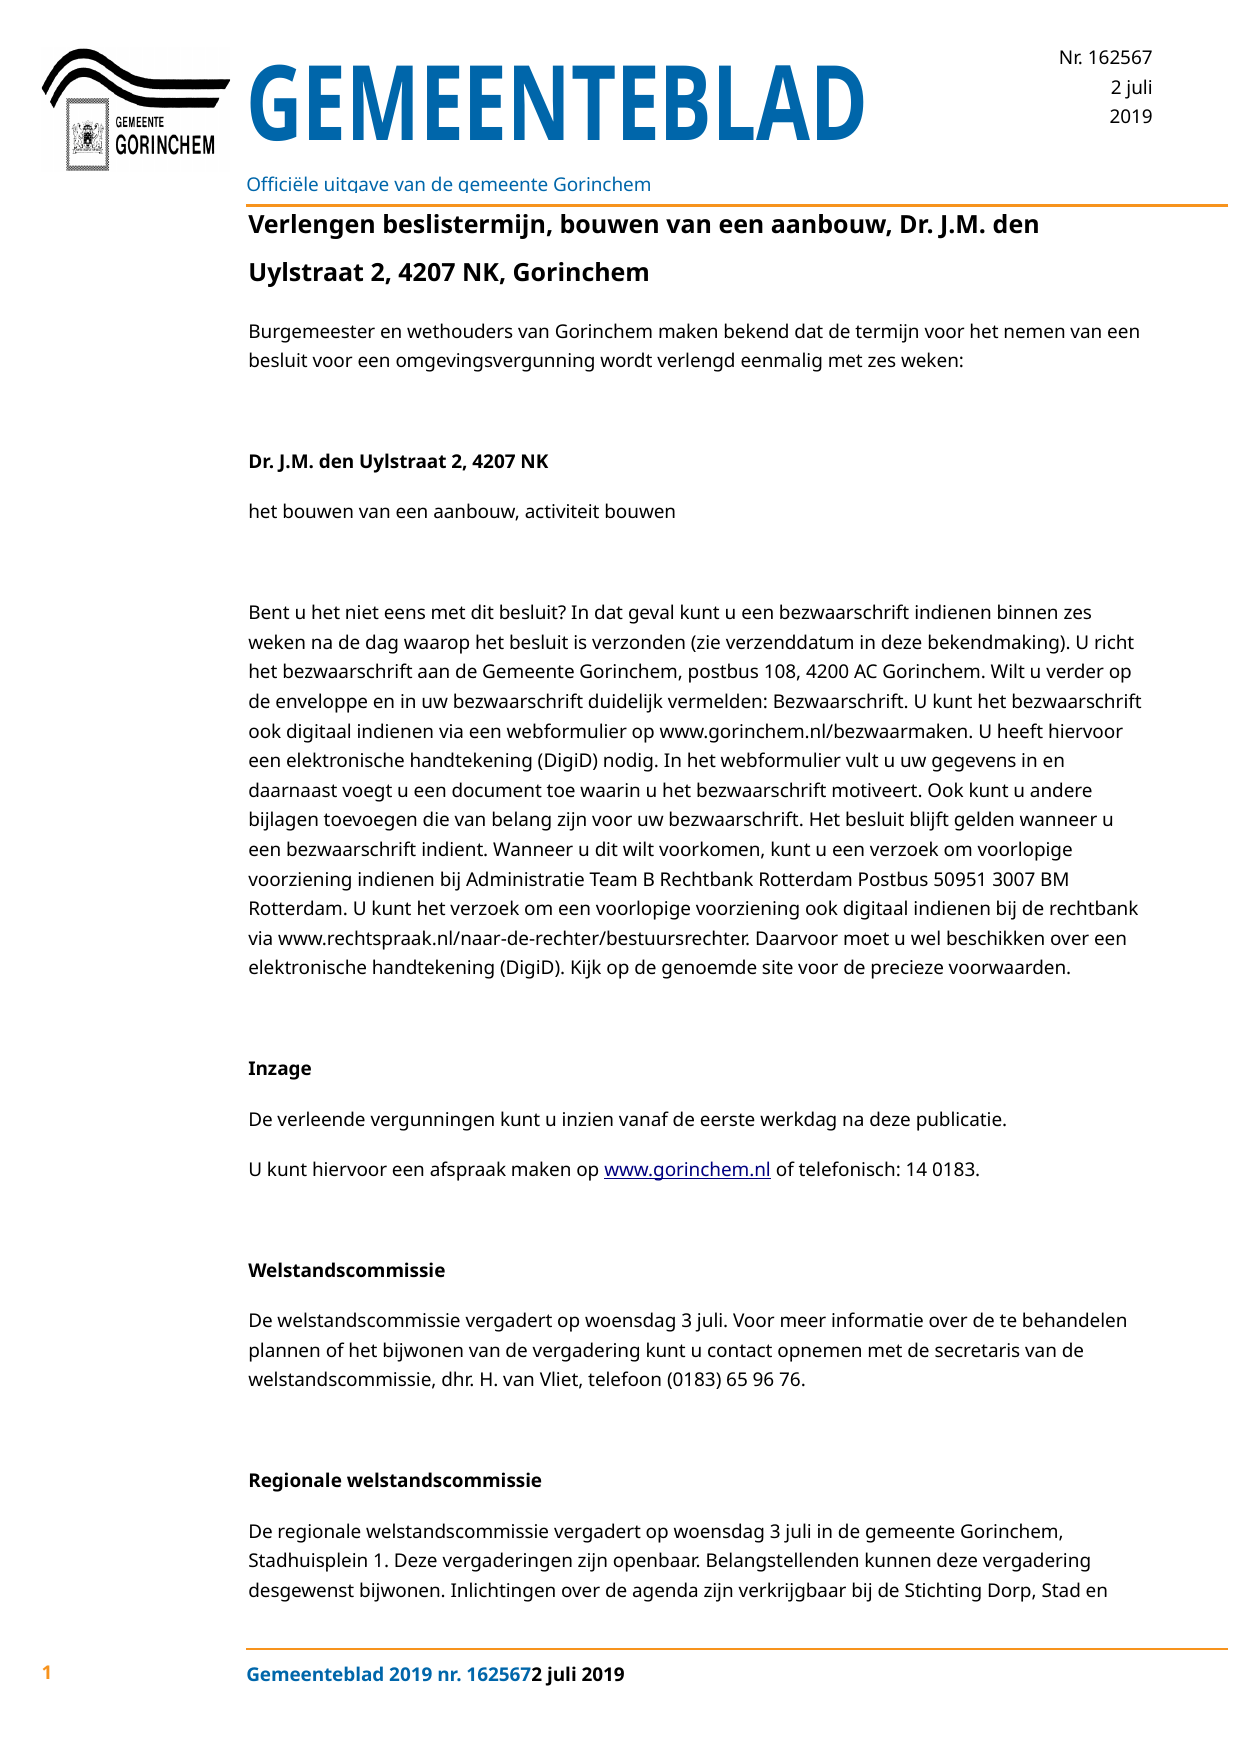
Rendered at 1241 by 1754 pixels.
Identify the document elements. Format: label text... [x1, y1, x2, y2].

text De welstandscommissie vergadert op woensdag 3 juli. Voor meer informatie over de te behandelen plannen of het bijwonen van de vergadering kunt u contact opnemen met de secretaris van de welstandscommissie, dhr. H. van Vliet, telefoon (0183) 65 96 76. [248, 1307, 1152, 1392]
text het bouwen van een aanbouw, activiteit bouwen [248, 499, 1152, 524]
text Dr. J.M. den Uylstraat 2, 4207 NK [248, 448, 1152, 474]
picture [41, 47, 231, 172]
text De regionale welstandscommissie vergadert op woensdag 3 juli in de gemeente Gorinchem, Stadhuisplein 1. Deze vergaderingen zijn openbaar. Belangstellenden kunnen deze vergadering desgewenst bijwonen. Inlichtingen over de agenda zijn verkrijgbaar bij de Stichting Dorp, Stad en [248, 1518, 1152, 1603]
text Regionale welstandscommissie [248, 1467, 1152, 1493]
text Inzage [248, 1055, 1152, 1081]
text De verleende vergunningen kunt u inzien vanaf de eerste werkdag na deze publicatie. [248, 1106, 1152, 1132]
text U kunt hiervoor een afspraak maken op www.gorinchem.nl of telefonisch: 14 0183. [248, 1156, 1152, 1182]
text Verlengen beslistermijn, bouwen van een aanbouw, Dr. J.M. den Uylstraat 2, 4207 NK, Gorinchem [248, 207, 1152, 288]
text Welstandscommissie [248, 1257, 1152, 1283]
text Burgemeester en wethouders van Gorinchem maken bekend dat de termijn voor het nemen van een besluit voor een omgevingsvergunning wordt verlengd eenmalig met zes weken: [248, 318, 1152, 373]
text Bent u het niet eens met dit besluit? In dat geval kunt u een bezwaarschrift indienen binnen zes weken na de dag waarop het besluit is verzonden (zie verzenddatum in deze bekendmaking). U richt het bezwaarschrift aan de Gemeente Gorinchem, postbus 108, 4200 AC Gorinchem. Wilt u verder op de enveloppe en in uw bezwaarschrift duidelijk vermelden: Bezwaarschrift. U kunt het bezwaarschrift ook digitaal indienen via een webformulier op www.gorinchem.nl/bezwaarmaken. U heeft hiervoor een elektronische handtekening (DigiD) nodig. In het webformulier vult u uw gegevens in en daarnaast voegt u een document toe waarin u het bezwaarschrift motiveert. Ook kunt u andere bijlagen toevoegen die van belang zijn voor uw bezwaarschrift. Het besluit blijft gelden wanneer u een bezwaarschrift indient. Wanneer u dit wilt voorkomen, kunt u een verzoek om voorlopige voorziening indienen bij Administratie Team B Rechtbank Rotterdam Postbus 50951 3007 BM Rotterdam. U kunt het verzoek om een voorlopige voorziening ook digitaal indienen bij de rechtbank via www.rechtspraak.nl/naar-de-rechter/bestuursrechter. Daarvoor moet u wel beschikken over een elektronische handtekening (DigiD). Kijk op de genoemde site voor de precieze voorwaarden. [248, 599, 1152, 980]
